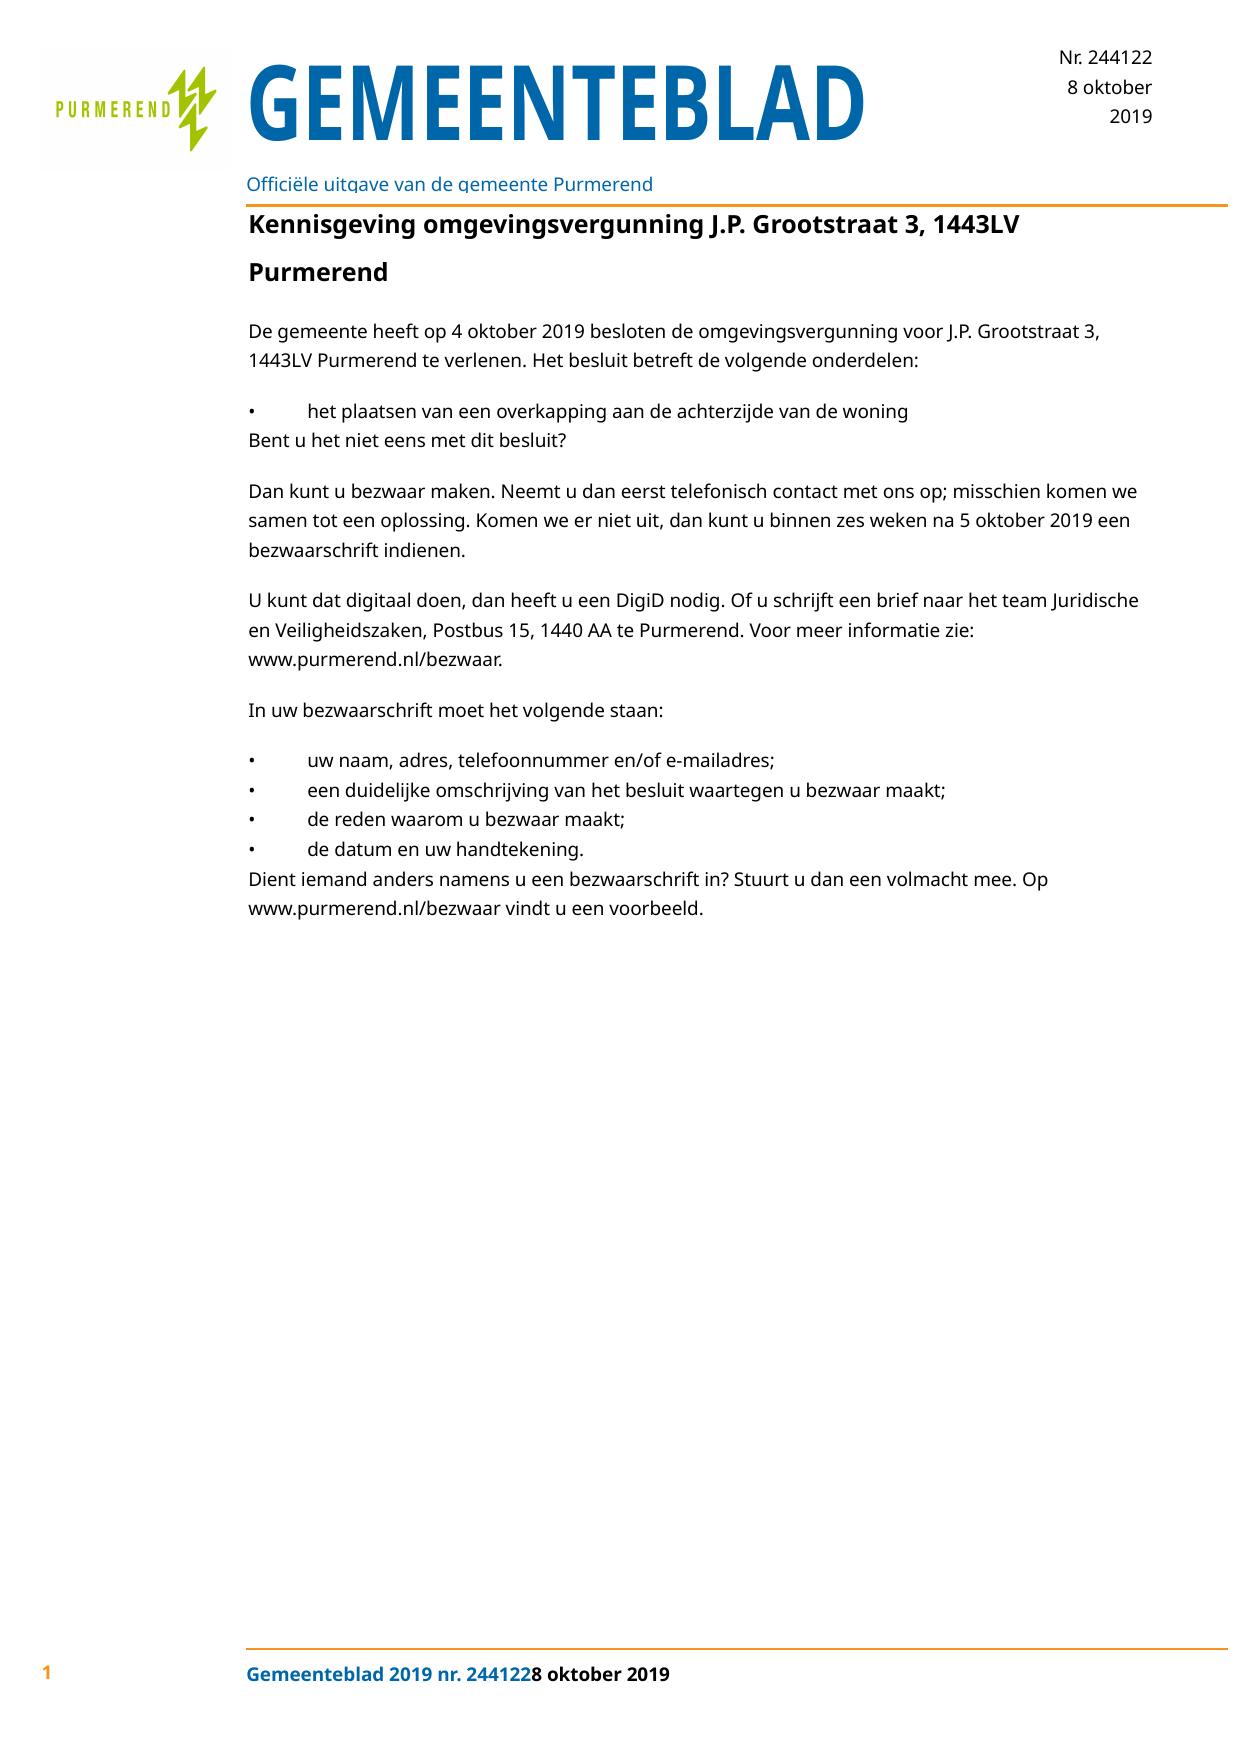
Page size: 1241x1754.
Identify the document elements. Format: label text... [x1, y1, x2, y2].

text U kunt dat digitaal doen, dan heeft u een DigiD nodig. Of u schrijft een brief naar het team Juridische en Veiligheidszaken, Postbus 15, 1440 AA te Purmerend. Voor meer informatie zie: www.purmerend.nl/bezwaar. [248, 587, 1152, 672]
text Bent u het niet eens met dit besluit? [248, 427, 1152, 453]
list een duidelijke omschrijving van het besluit waartegen u bezwaar maakt; [248, 777, 1152, 803]
list uw naam, adres, telefoonnummer en/of e-mailadres; [248, 747, 1152, 773]
text Dient iemand anders namens u een bezwaarschrift in? Stuurt u dan een volmacht mee. Op www.purmerend.nl/bezwaar vindt u een voorbeeld. [248, 866, 1152, 921]
text Kennisgeving omgevingsvergunning J.P. Grootstraat 3, 1443LV Purmerend [248, 207, 1152, 288]
text Dan kunt u bezwaar maken. Neemt u dan eerst telefonisch contact met ons op; misschien komen we samen tot een oplossing. Komen we er niet uit, dan kunt u binnen zes weken na 5 oktober 2019 een bezwaarschrift indienen. [248, 478, 1152, 563]
list het plaatsen van een overkapping aan de achterzijde van de woning [248, 398, 1152, 424]
text In uw bezwaarschrift moet het volgende staan: [248, 697, 1152, 723]
list de reden waarom u bezwaar maakt; [248, 807, 1152, 832]
text De gemeente heeft op 4 oktober 2019 besloten de omgevingsvergunning voor J.P. Grootstraat 3, 1443LV Purmerend te verlenen. Het besluit betreft de volgende onderdelen: [248, 318, 1152, 373]
list de datum en uw handtekening. [248, 836, 1152, 862]
picture [41, 47, 231, 172]
